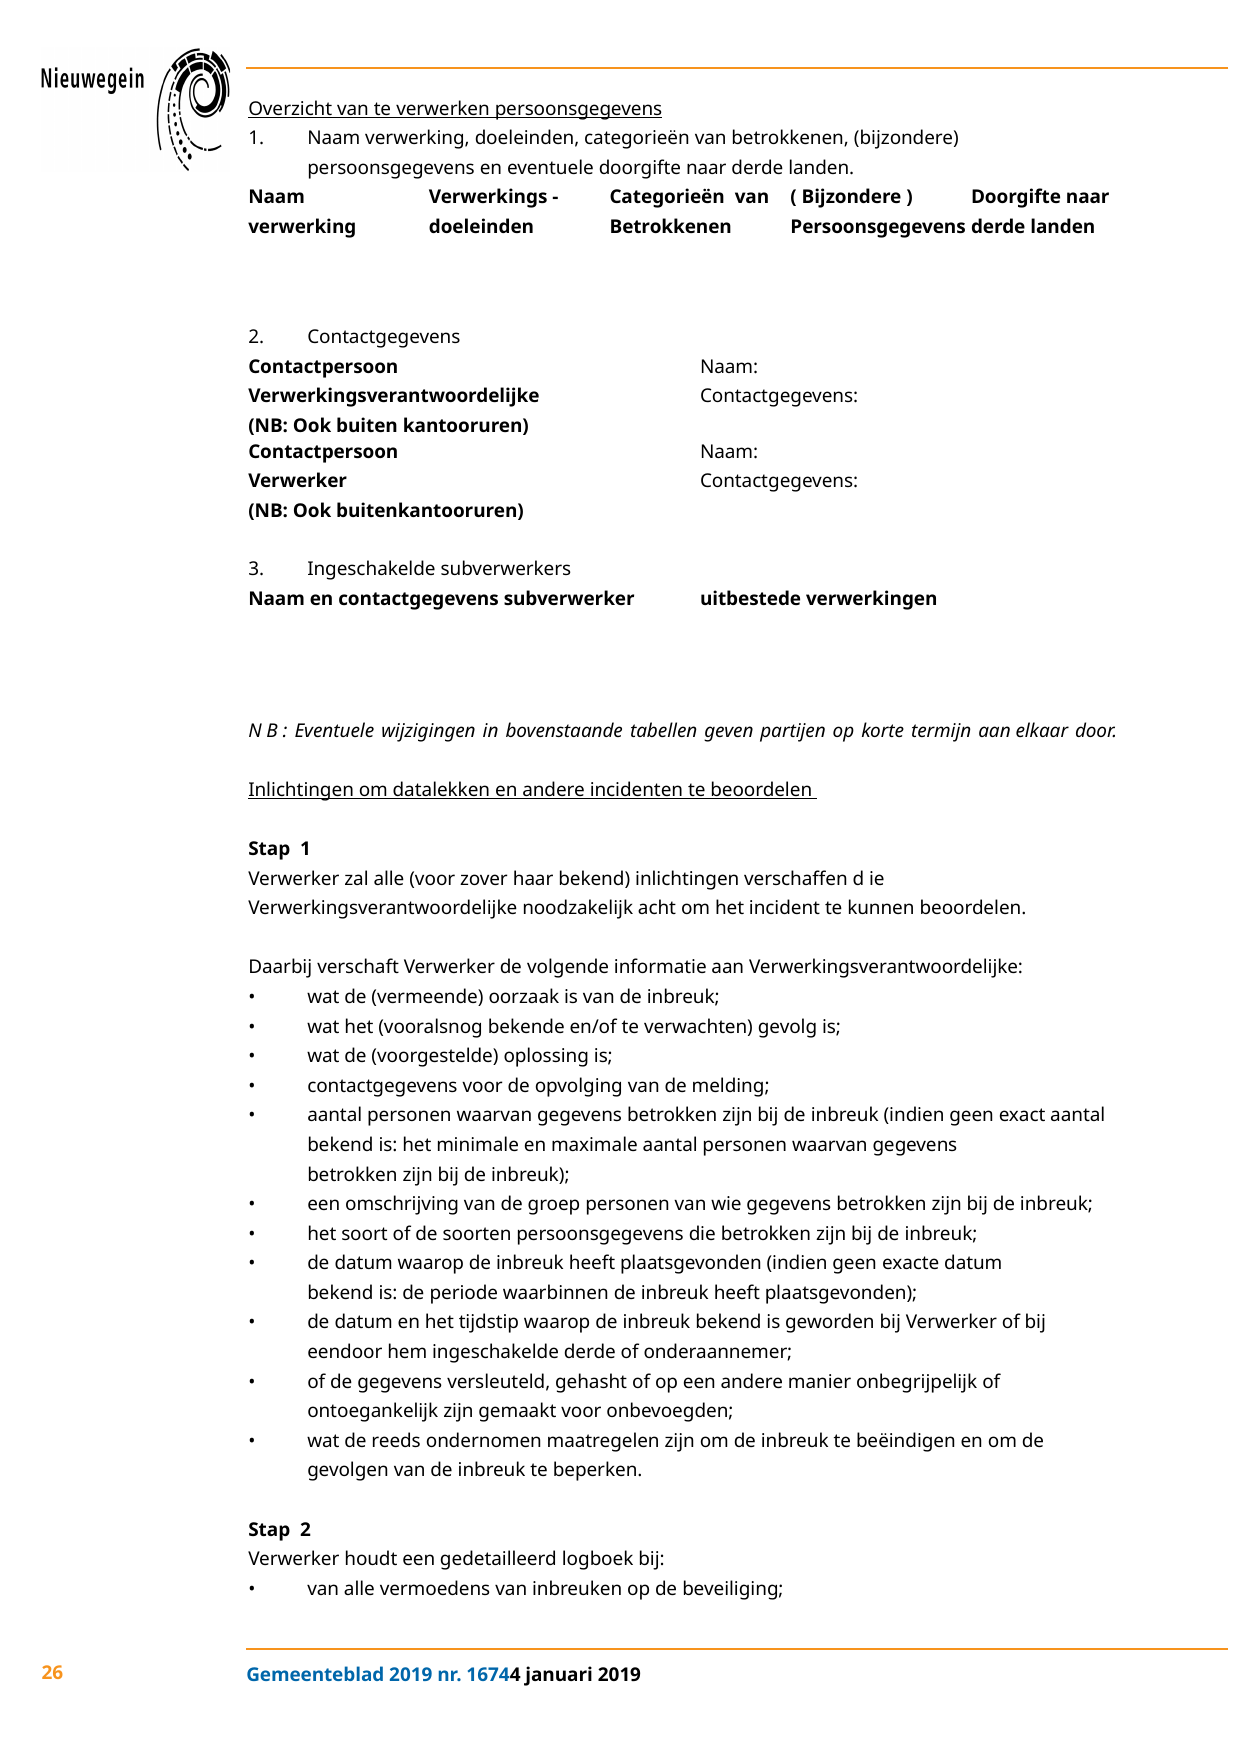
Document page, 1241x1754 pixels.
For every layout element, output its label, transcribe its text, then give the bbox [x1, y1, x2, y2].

table_cell [248, 239, 429, 265]
table_cell [700, 688, 1152, 714]
table_cell [248, 265, 429, 290]
table_header Doorgifte naar derde landen [971, 184, 1152, 239]
table_cell [248, 663, 700, 688]
list Ingeschakelde subverwerkers [248, 556, 1152, 581]
text Verwerker zal alle (voor zover haar bekend) inlichtingen verschaffen d ie [248, 865, 1152, 891]
text Stap 1 [248, 835, 1152, 861]
table_cell Naam: Contactgegevens: [700, 438, 1152, 523]
table_cell [700, 611, 1152, 637]
table_cell [700, 663, 1152, 688]
table_cell [429, 239, 609, 265]
table_cell [609, 239, 790, 265]
list het soort of de soorten persoonsgegevens die betrokken zijn bij de inbreuk; [248, 1220, 1152, 1246]
table_header Naam: Contactgegevens: [700, 353, 1152, 438]
text Stap 2 [248, 1516, 1152, 1542]
list wat de (voorgestelde) oplossing is; [248, 1042, 1152, 1068]
table_header Categorieën van Betrokkenen [609, 184, 790, 239]
text Daarbij verschaft Verwerker de volgende informatie aan Verwerkingsverantwoordelijke: [248, 954, 1152, 979]
text Verwerkingsverantwoordelijke noodzakelijk acht om het incident te kunnen beoordelen. [248, 894, 1152, 920]
picture [41, 47, 231, 172]
list contactgegevens voor de opvolging van de melding; [248, 1072, 1152, 1098]
table_cell [609, 265, 790, 290]
list aantal personen waarvan gegevens betrokken zijn bij de inbreuk (indien geen exact aantal bekend is: het minimale en maximale aantal personen waarvan gegevens betrokken zijn bij de inbreuk); [248, 1102, 1152, 1187]
table_header ( Bijzondere ) Persoonsgegevens [790, 184, 971, 239]
table_cell [248, 611, 700, 637]
text Overzicht van te verwerken persoonsgegevens [248, 95, 1152, 121]
list wat de (vermeende) oorzaak is van de inbreuk; [248, 983, 1152, 1009]
text Verwerker houdt een gedetailleerd logboek bij: [248, 1545, 1152, 1571]
table_cell [429, 265, 609, 290]
table_cell [700, 637, 1152, 662]
list de datum en het tijdstip waarop de inbreuk bekend is geworden bij Verwerker of bij eendoor hem ingeschakelde derde of onderaannemer; [248, 1309, 1152, 1364]
text Inlichtingen om datalekken en andere incidenten te beoordelen [248, 776, 1152, 802]
table_header Naam verwerking [248, 184, 429, 239]
table_header Naam en contactgegevens subverwerker [248, 585, 700, 611]
list wat de reeds ondernomen maatregelen zijn om de inbreuk te beëindigen en om de gevolgen van de inbreuk te beperken. [248, 1427, 1152, 1482]
table_cell [790, 239, 971, 265]
table_cell Contactpersoon Verwerker (NB: Ook buitenkantooruren) [248, 438, 700, 523]
table_cell [971, 265, 1152, 290]
table_header Contactpersoon Verwerkingsverantwoordelijke (NB: Ook buiten kantooruren) [248, 353, 700, 438]
list Contactgegevens [248, 323, 1152, 349]
text N B : Eventuele wijzigingen in bovenstaande tabellen geven partijen op korte termijn aan elkaar door. [248, 717, 1152, 743]
table_header uitbestede verwerkingen [700, 585, 1152, 611]
list of de gegevens versleuteld, gehasht of op een andere manier onbegrijpelijk of ontoegankelijk zijn gemaakt voor onbevoegden; [248, 1368, 1152, 1423]
list een omschrijving van de groep personen van wie gegevens betrokken zijn bij de inbreuk; [248, 1190, 1152, 1216]
list wat het (vooralsnog bekende en/of te verwachten) gevolg is; [248, 1013, 1152, 1039]
list Naam verwerking, doeleinden, categorieën van betrokkenen, (bijzondere) persoonsgegevens en eventuele doorgifte naar derde landen. [248, 124, 1152, 180]
table_header Verwerkings - doeleinden [429, 184, 609, 239]
table_cell [248, 637, 700, 662]
table_cell [248, 688, 700, 714]
table_cell [790, 265, 971, 290]
list van alle vermoedens van inbreuken op de beveiliging; [248, 1575, 1152, 1601]
table_cell [971, 239, 1152, 265]
list de datum waarop de inbreuk heeft plaatsgevonden (indien geen exacte datum bekend is: de periode waarbinnen de inbreuk heeft plaatsgevonden); [248, 1249, 1152, 1305]
